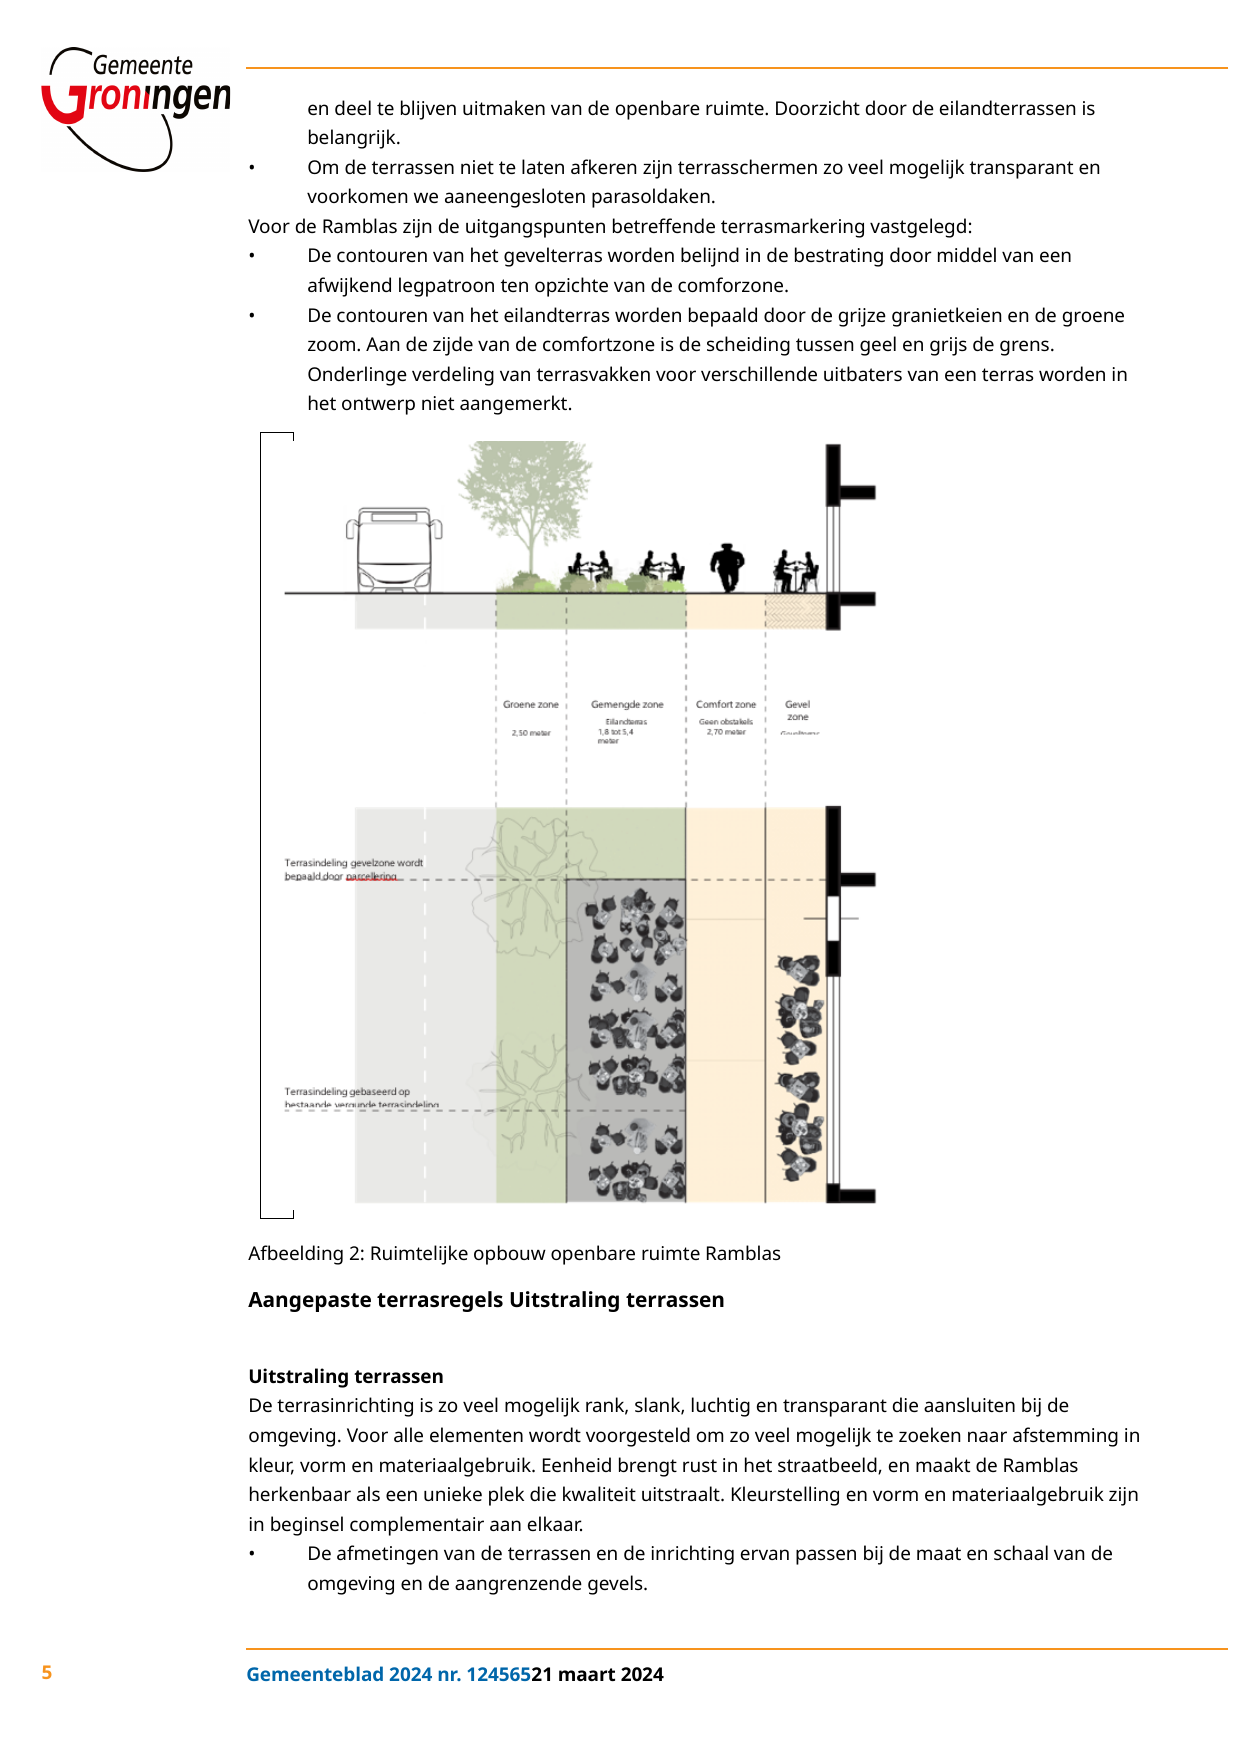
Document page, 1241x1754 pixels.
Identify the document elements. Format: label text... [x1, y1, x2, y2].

text Voor de Ramblas zijn de uitgangspunten betreffende terrasmarkering vastgelegd: [248, 213, 1152, 239]
list Om de terrassen niet te laten afkeren zijn terrasschermen zo veel mogelijk transparant en voorkomen we aaneengesloten parasoldaken. [248, 154, 1152, 209]
text Aangepaste terrasregels Uitstraling terrassen [248, 1285, 1152, 1314]
text Afbeelding 2: Ruimtelijke opbouw openbare ruimte Ramblas [248, 1240, 1152, 1265]
picture [41, 47, 231, 172]
text Uitstraling terrassen [248, 1363, 1152, 1389]
text De terrasinrichting is zo veel mogelijk rank, slank, luchtig en transparant die aansluiten bij de omgeving. Voor alle elementen wordt voorgesteld om zo veel mogelijk te zoeken naar afstemming in kleur, vorm en materiaalgebruik. Eenheid brengt rust in het straatbeeld, en maakt de Ramblas herkenbaar als een unieke plek die kwaliteit uitstraalt. Kleurstelling en vorm en materiaalgebruik zijn in beginsel complementair aan elkaar. [248, 1393, 1152, 1537]
list De afmetingen van de terrassen en de inrichting ervan passen bij de maat en schaal van de omgeving en de aangrenzende gevels. [248, 1541, 1152, 1596]
picture [268, 441, 889, 1210]
list De contouren van het gevelterras worden belijnd in de bestrating door middel van een afwijkend legpatroon ten opzichte van de comforzone. [248, 243, 1152, 298]
list De contouren van het eilandterras worden bepaald door de grijze granietkeien en de groene zoom. Aan de zijde van de comfortzone is de scheiding tussen geel en grijs de grens. Onderlinge verdeling van terrasvakken voor verschillende uitbaters van een terras worden in het ontwerp niet aangemerkt. [248, 302, 1152, 416]
list en deel te blijven uitmaken van de openbare ruimte. Doorzicht door de eilandterrassen is belangrijk. [248, 95, 1152, 150]
